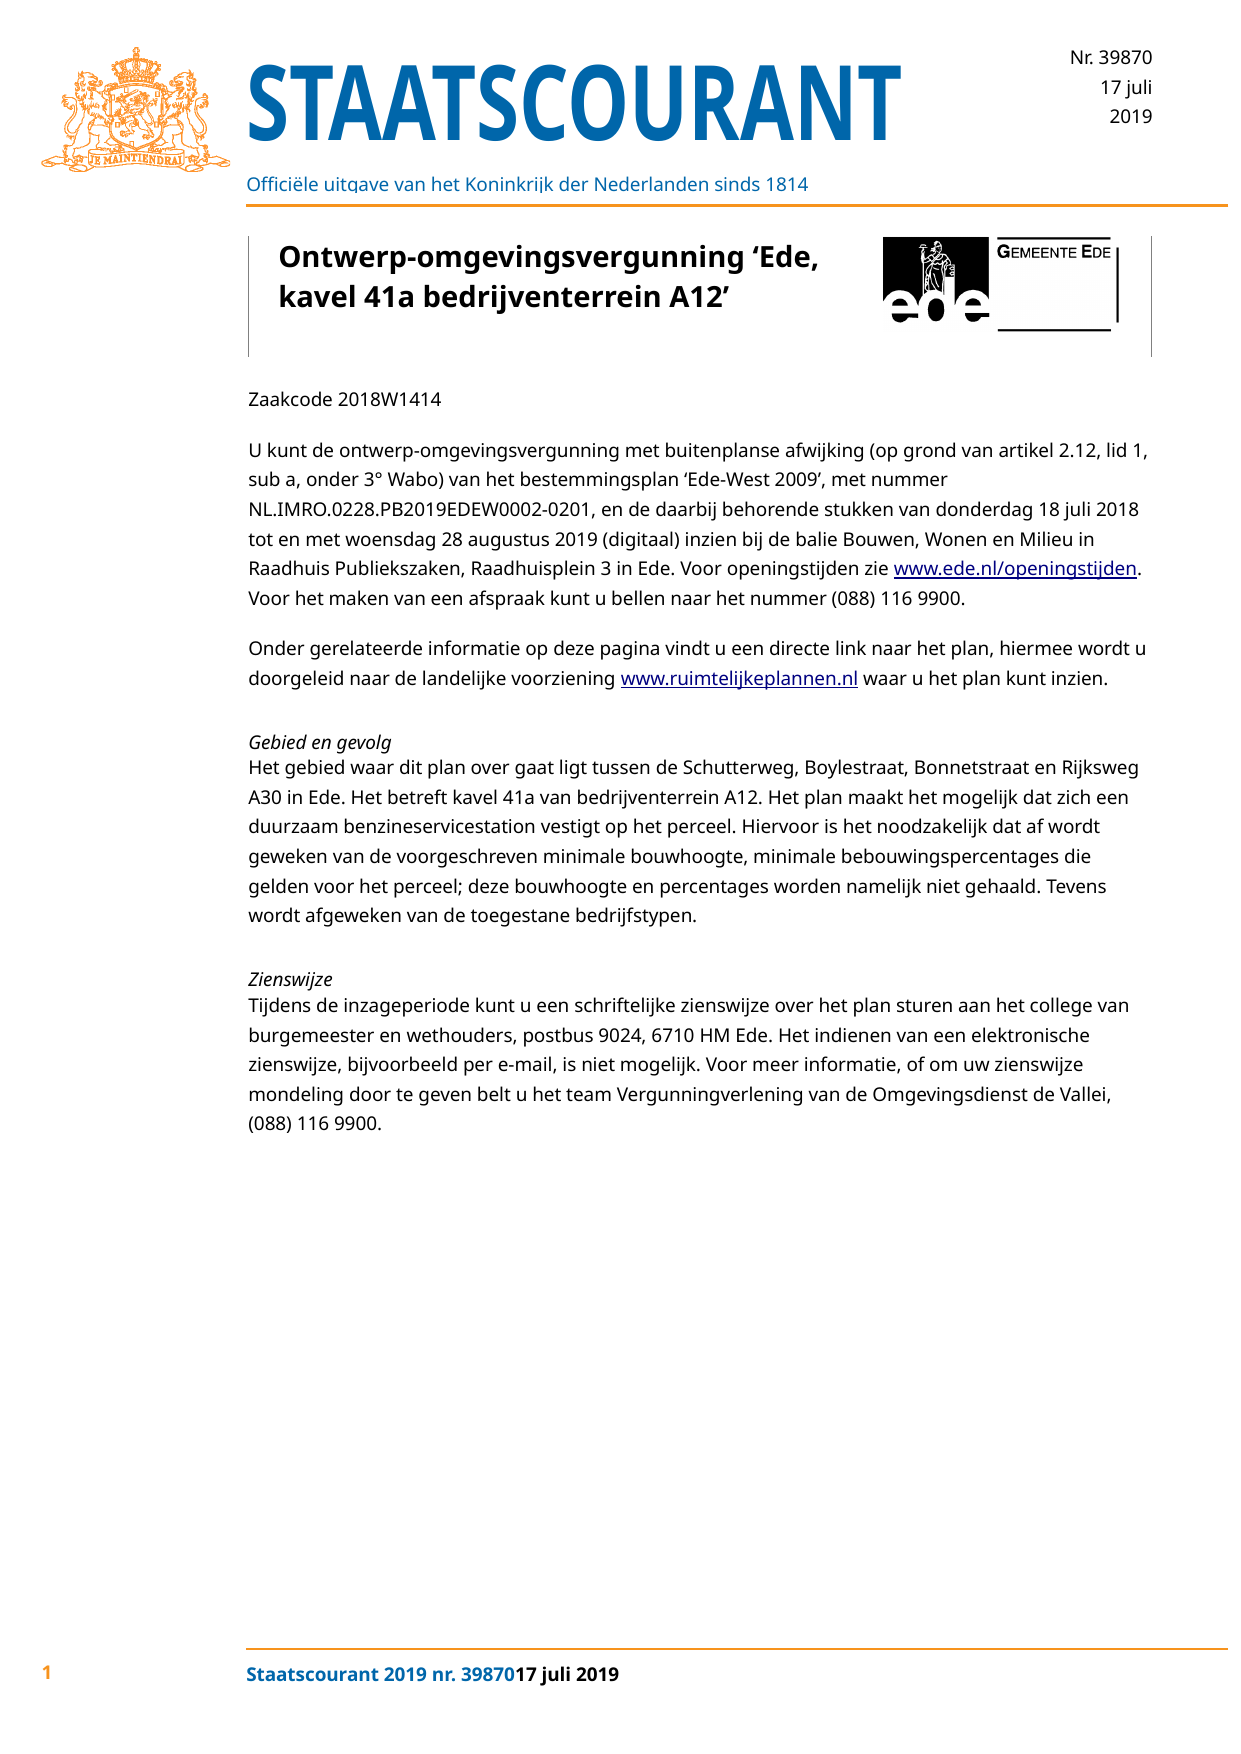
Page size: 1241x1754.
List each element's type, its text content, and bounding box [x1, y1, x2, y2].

table_header Ontwerp-omgevingsvergunning ‘Ede, kavel 41a bedrijventerrein A12’ [249, 236, 850, 357]
text Tijdens de inzageperiode kunt u een schriftelijke zienswijze over het plan sturen aan het college van burgemeester en wethouders, postbus 9024, 6710 HM Ede. Het indienen van een elektronische zienswijze, bijvoorbeeld per e-mail, is niet mogelijk. Voor meer informatie, of om uw zienswijze mondeling door te geven belt u het team Vergunningverlening van de Omgevingsdienst de Vallei, (088) 116 9900. [248, 992, 1152, 1136]
picture [41, 47, 231, 172]
text Onder gerelateerde informatie op deze pagina vindt u een directe link naar het plan, hiermee wordt u doorgeleid naar de landelijke voorziening www.ruimtelijkeplannen.nl waar u het plan kunt inzien. [248, 635, 1152, 691]
text Gebied en gevolg [248, 729, 1152, 754]
text U kunt de ontwerp-omgevingsvergunning met buitenplanse afwijking (op grond van artikel 2.12, lid 1, sub a, onder 3° Wabo) van het bestemmingsplan ‘Ede-West 2009’, met nummer NL.IMRO.0228.PB2019EDEW0002-0201, en de daarbij behorende stukken van donderdag 18 juli 2018 tot en met woensdag 28 augustus 2019 (digitaal) inzien bij de balie Bouwen, Wonen en Milieu in Raadhuis Publiekszaken, Raadhuisplein 3 in Ede. Voor openingstijden zie www.ede.nl/openingstijden. Voor het maken van een afspraak kunt u bellen naar het nummer (088) 116 9900. [248, 437, 1152, 611]
table_header [850, 236, 1151, 357]
text Zaakcode 2018W1414 [248, 387, 1152, 412]
text Zienswijze [248, 966, 1152, 992]
text Het gebied waar dit plan over gaat ligt tussen de Schutterweg, Boylestraat, Bonnetstraat en Rijksweg A30 in Ede. Het betreft kavel 41a van bedrijventerrein A12. Het plan maakt het mogelijk dat zich een duurzaam benzineservicestation vestigt op het perceel. Hiervoor is het noodzakelijk dat af wordt geweken van de voorgeschreven minimale bouwhoogte, minimale bebouwingspercentages die gelden voor het perceel; deze bouwhoogte en percentages worden namelijk niet gehaald. Tevens wordt afgeweken van de toegestane bedrijfstypen. [248, 754, 1152, 928]
picture [882, 236, 1119, 332]
